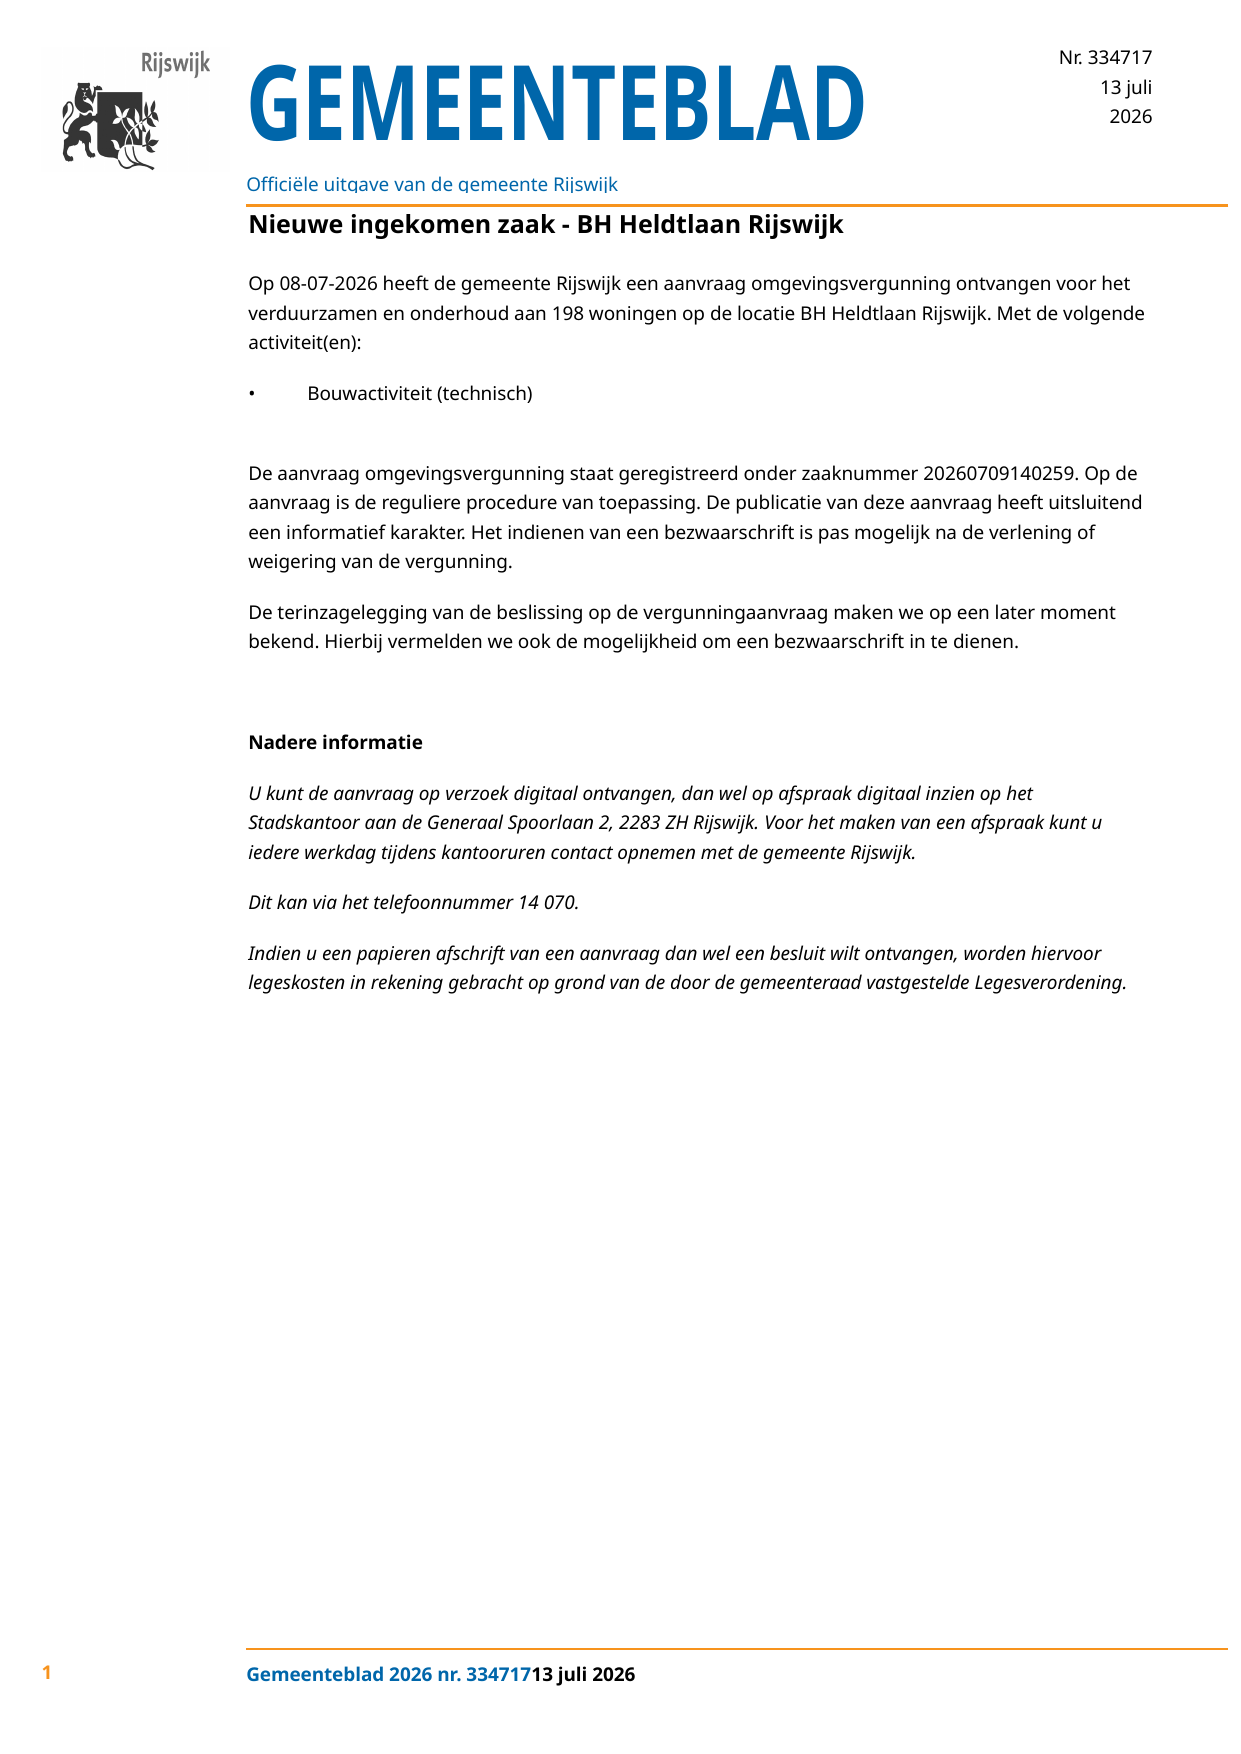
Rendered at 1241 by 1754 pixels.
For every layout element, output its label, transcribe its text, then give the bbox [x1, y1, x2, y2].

list Bouwactiviteit (technisch) [248, 380, 1152, 406]
text De aanvraag omgevingsvergunning staat geregistreerd onder zaaknummer 20260709140259. Op de aanvraag is de reguliere procedure van toepassing. De publicatie van deze aanvraag heeft uitsluitend een informatief karakter. Het indienen van een bezwaarschrift is pas mogelijk na de verlening of weigering van de vergunning. [248, 460, 1152, 574]
text Op 08-07-2026 heeft de gemeente Rijswijk een aanvraag omgevingsvergunning ontvangen voor het verduurzamen en onderhoud aan 198 woningen op de locatie BH Heldtlaan Rijswijk. Met de volgende activiteit(en): [248, 270, 1152, 355]
text Nieuwe ingekomen zaak - BH Heldtlaan Rijswijk [248, 207, 1152, 241]
text U kunt de aanvraag op verzoek digitaal ontvangen, dan wel op afspraak digitaal inzien op het Stadskantoor aan de Generaal Spoorlaan 2, 2283 ZH Rijswijk. Voor het maken van een afspraak kunt u iedere werkdag tijdens kantooruren contact opnemen met de gemeente Rijswijk. [248, 780, 1152, 865]
text Indien u een papieren afschrift van een aanvraag dan wel een besluit wilt ontvangen, worden hiervoor legeskosten in rekening gebracht op grond van de door de gemeenteraad vastgestelde Legesverordening. [248, 940, 1152, 995]
text De terinzagelegging van de beslissing op de vergunningaanvraag maken we op een later moment bekend. Hierbij vermelden we ook de mogelijkheid om een bezwaarschrift in te dienen. [248, 599, 1152, 654]
picture [41, 47, 231, 172]
text Nadere informatie [248, 729, 1152, 755]
text Dit kan via het telefoonnummer 14 070. [248, 889, 1152, 915]
